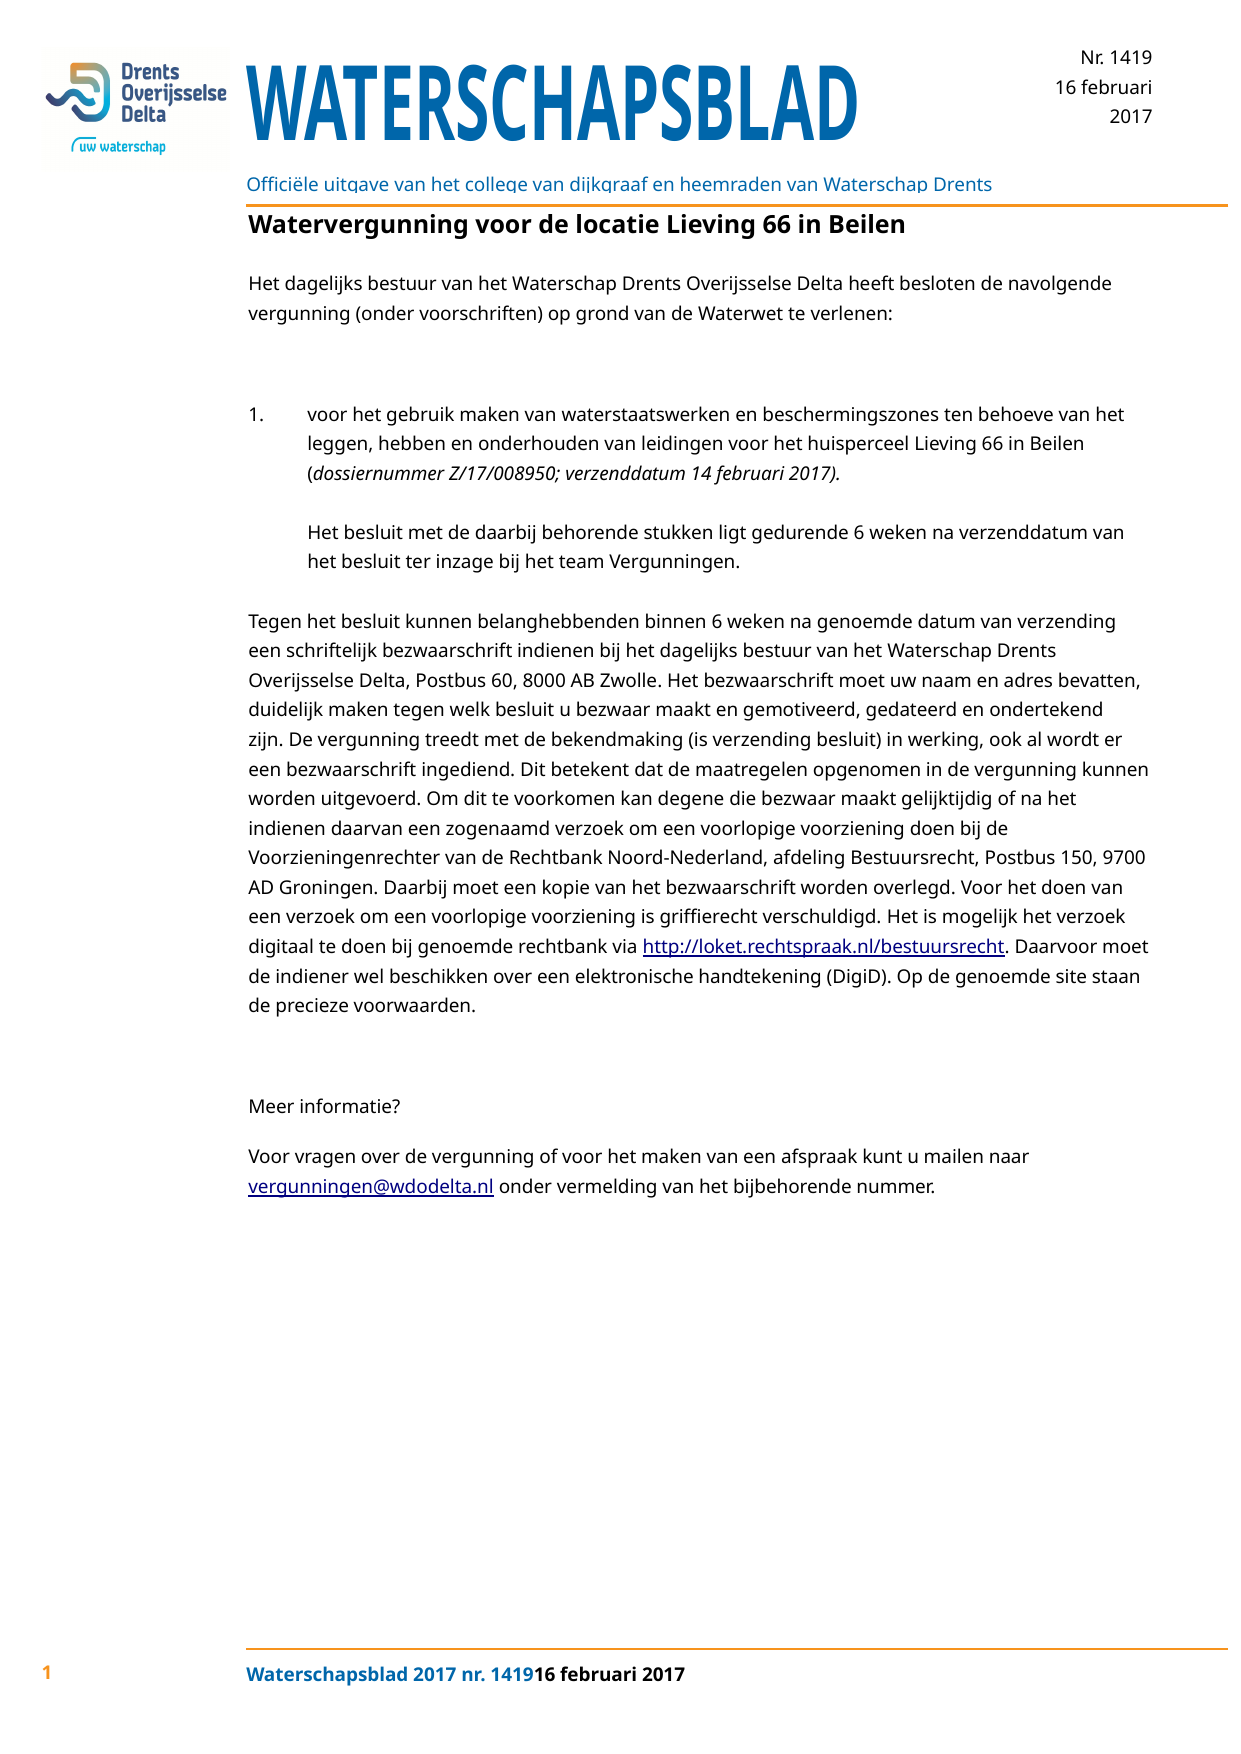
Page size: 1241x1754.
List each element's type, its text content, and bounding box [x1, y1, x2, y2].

text Meer informatie? [248, 1093, 1152, 1119]
text Het dagelijks bestuur van het Waterschap Drents Overijsselse Delta heeft besloten de navolgende vergunning (onder voorschriften) op grond van de Waterwet te verlenen: [248, 270, 1152, 326]
list voor het gebruik maken van waterstaatswerken en beschermingszones ten behoeve van het leggen, hebben en onderhouden van leidingen voor het huisperceel Lieving 66 in Beilen (dossiernummer Z/17/008950; verzenddatum 14 februari 2017). [248, 401, 1152, 486]
text Watervergunning voor de locatie Lieving 66 in Beilen [248, 207, 1152, 241]
list Het besluit met de daarbij behorende stukken ligt gedurende 6 weken na verzenddatum van het besluit ter inzage bij het team Vergunningen. [248, 519, 1152, 574]
text Voor vragen over de vergunning of voor het maken van een afspraak kunt u mailen naar vergunningen@wdodelta.nl onder vermelding van het bijbehorende nummer. [248, 1144, 1152, 1199]
picture [41, 47, 231, 172]
text Tegen het besluit kunnen belanghebbenden binnen 6 weken na genoemde datum van verzending een schriftelijk bezwaarschrift indienen bij het dagelijks bestuur van het Waterschap Drents Overijsselse Delta, Postbus 60, 8000 AB Zwolle. Het bezwaarschrift moet uw naam en adres bevatten, duidelijk maken tegen welk besluit u bezwaar maakt en gemotiveerd, gedateerd en ondertekend zijn. De vergunning treedt met de bekendmaking (is verzending besluit) in werking, ook al wordt er een bezwaarschrift ingediend. Dit betekent dat de maatregelen opgenomen in de vergunning kunnen worden uitgevoerd. Om dit te voorkomen kan degene die bezwaar maakt gelijktijdig of na het indienen daarvan een zogenaamd verzoek om een voorlopige voorziening doen bij de Voorzieningenrechter van de Rechtbank Noord-Nederland, afdeling Bestuursrecht, Postbus 150, 9700 AD Groningen. Daarbij moet een kopie van het bezwaarschrift worden overlegd. Voor het doen van een verzoek om een voorlopige voorziening is griffierecht verschuldigd. Het is mogelijk het verzoek digitaal te doen bij genoemde rechtbank via http://loket.rechtspraak.nl/bestuursrecht. Daarvoor moet de indiener wel beschikken over een elektronische handtekening (DigiD). Op de genoemde site staan de precieze voorwaarden. [248, 608, 1152, 1018]
